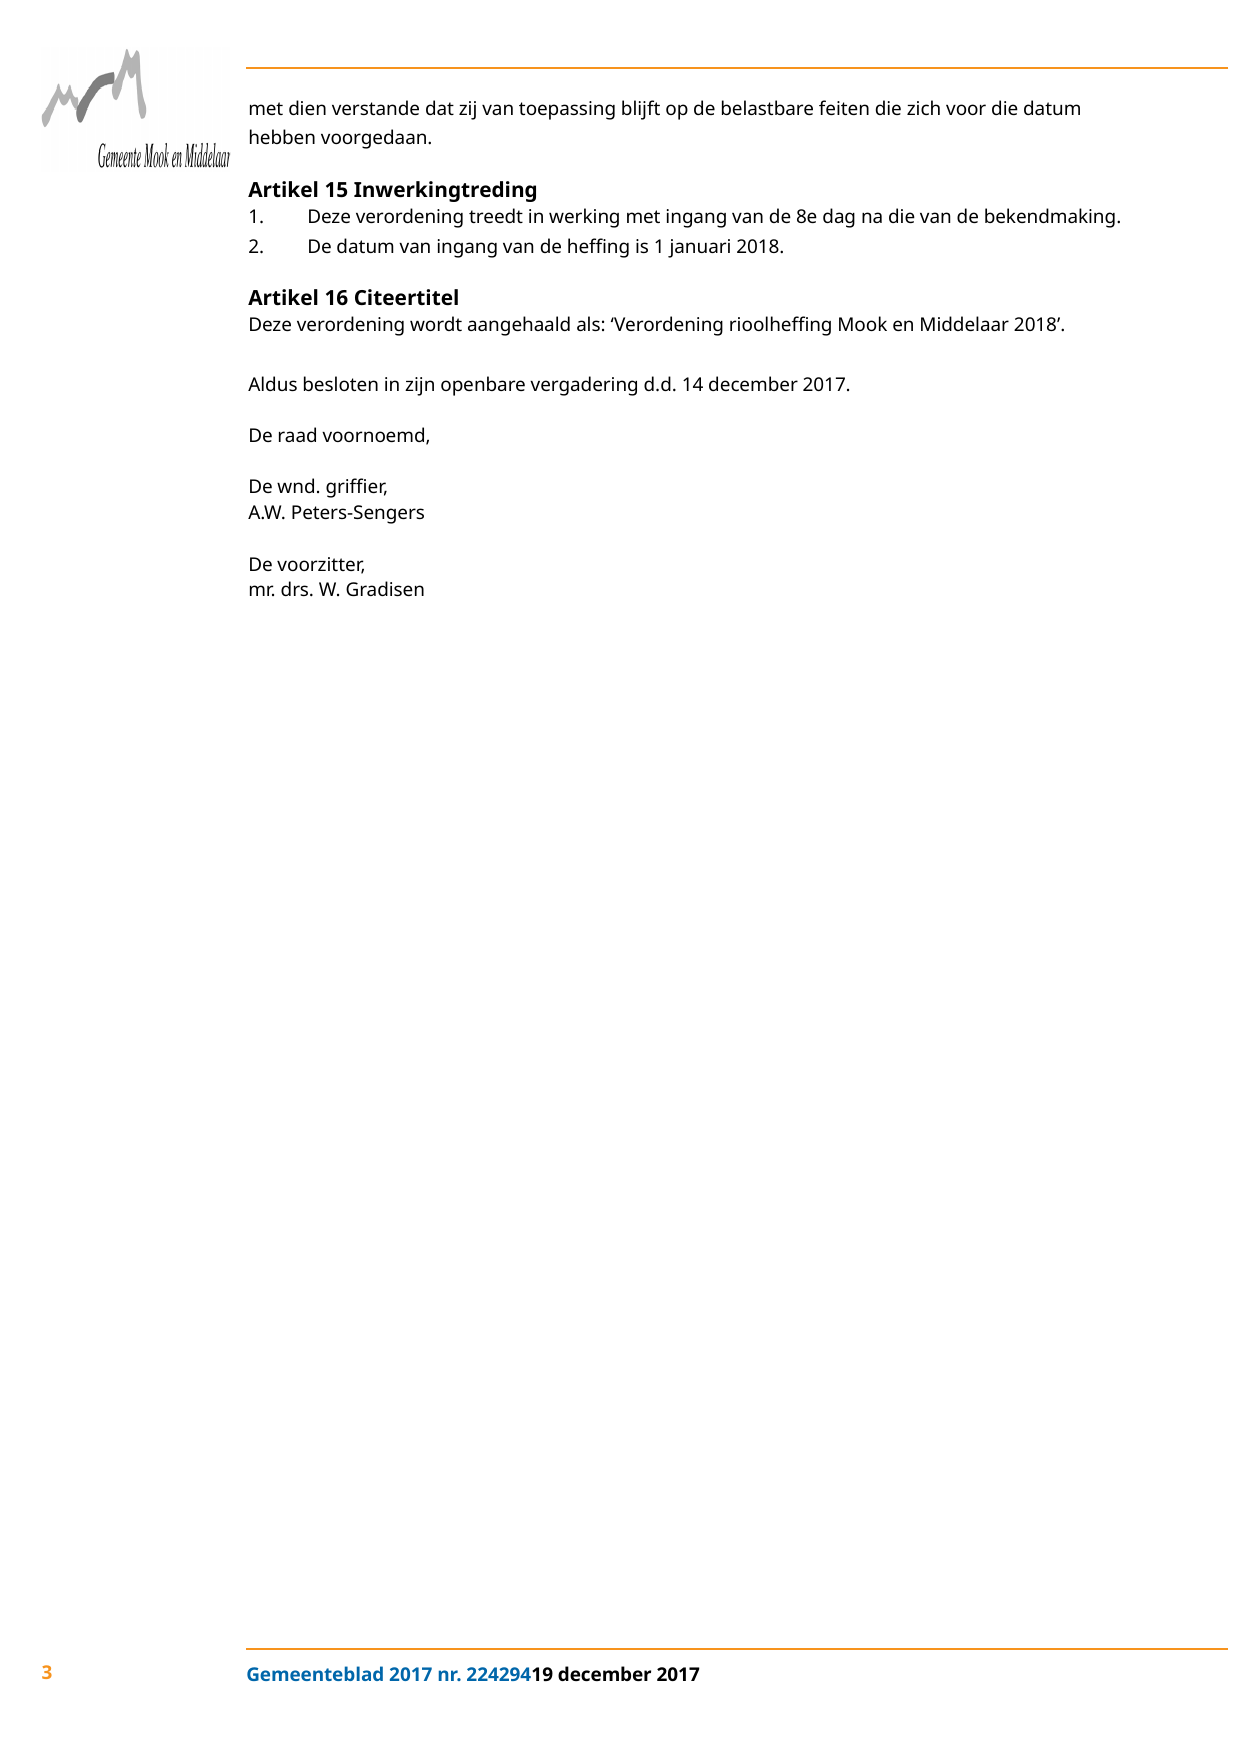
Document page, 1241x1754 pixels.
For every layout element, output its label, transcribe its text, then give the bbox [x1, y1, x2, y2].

text A.W. Peters-Sengers [248, 499, 1152, 525]
text Deze verordening wordt aangehaald als: ‘Verordening rioolheffing Mook en Middelaar 2018’. [248, 312, 1152, 337]
text met dien verstande dat zij van toepassing blijft op de belastbare feiten die zich voor die datum hebben voorgedaan. [248, 95, 1152, 150]
text Aldus besloten in zijn openbare vergadering d.d. 14 december 2017. [248, 371, 1152, 397]
text Artikel 16 Citeertitel [248, 283, 1152, 312]
text De wnd. griffier, [248, 474, 1152, 499]
text De raad voornoemd, [248, 422, 1152, 448]
list De datum van ingang van de heffing is 1 januari 2018. [248, 233, 1152, 258]
text Artikel 15 Inwerkingtreding [248, 175, 1152, 203]
picture [41, 47, 231, 172]
list Deze verordening treedt in werking met ingang van de 8e dag na die van de bekendmaking. [248, 203, 1152, 229]
text mr. drs. W. Gradisen [248, 577, 1152, 602]
text De voorzitter, [248, 551, 1152, 577]
